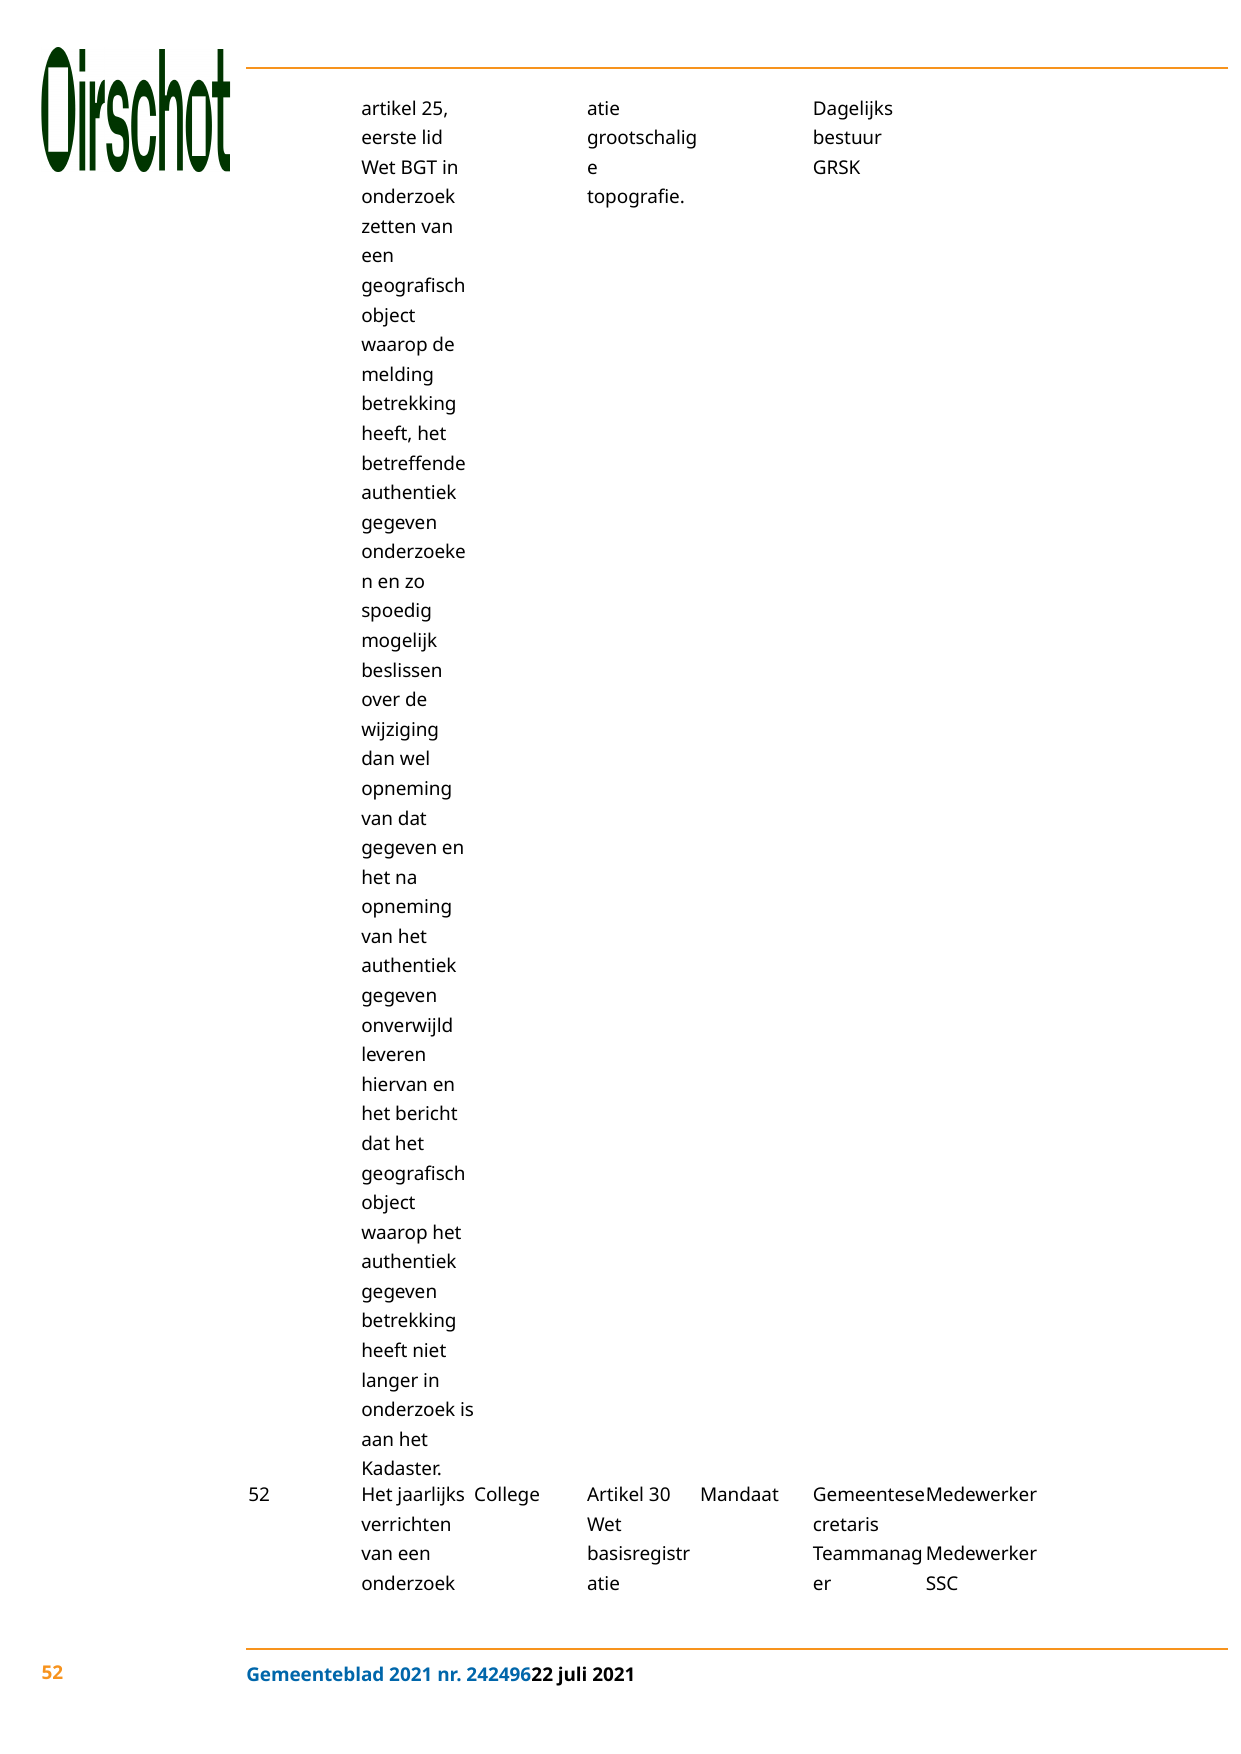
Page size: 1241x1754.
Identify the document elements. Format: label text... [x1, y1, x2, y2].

table_cell Dagelijks bestuur GRSK [813, 95, 926, 1481]
table_cell [926, 95, 1038, 1481]
table_cell 52 [248, 1481, 361, 1596]
table_cell [1039, 95, 1152, 1481]
table_cell Het jaarlijks verrichten van een onderzoek [361, 1481, 474, 1596]
table_cell Gemeentesecretaris Teammanager [813, 1481, 926, 1596]
table_cell [474, 95, 587, 1481]
table_cell atie grootschalige topografie. [587, 95, 700, 1481]
table_cell [248, 95, 361, 1481]
table_cell [700, 95, 813, 1481]
table_cell Medewerker Medewerker SSC [926, 1481, 1038, 1596]
table_cell Mandaat [700, 1481, 813, 1596]
table_cell Artikel 30 Wet basisregistratie [587, 1481, 700, 1596]
table_cell artikel 25, eerste lid Wet BGT in onderzoek zetten van een geografisch object waarop de melding betrekking heeft, het betreffende authentiek gegeven onderzoeken en zo spoedig mogelijk beslissen over de wijziging dan wel opneming van dat gegeven en het na opneming van het authentiek gegeven onverwijld leveren hiervan en het bericht dat het geografisch object waarop het authentiek gegeven betrekking heeft niet langer in onderzoek is aan het Kadaster. [361, 95, 474, 1481]
picture [41, 47, 231, 172]
table_cell College [474, 1481, 587, 1596]
table_cell [1039, 1481, 1152, 1596]
